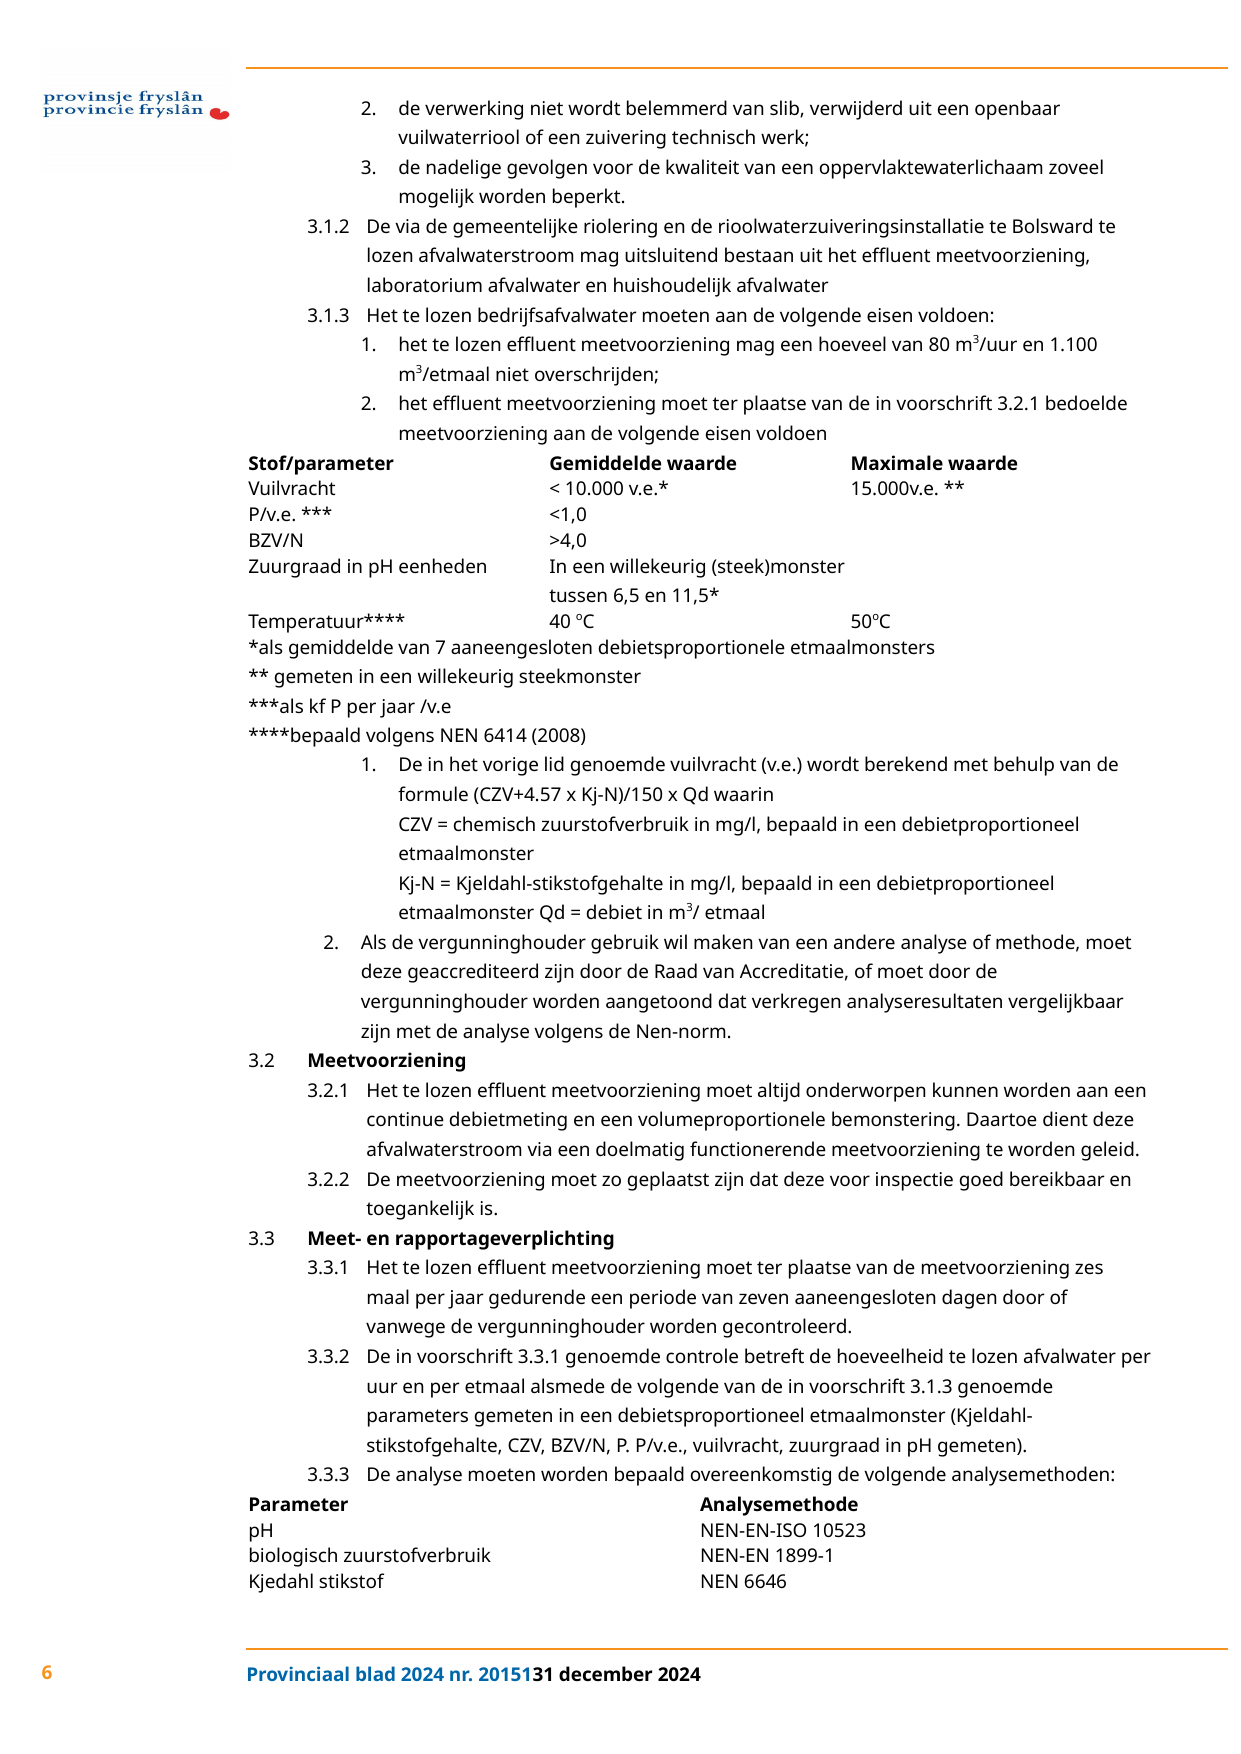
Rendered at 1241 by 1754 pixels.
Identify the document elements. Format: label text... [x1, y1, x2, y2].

table_cell [850, 501, 1152, 527]
table_header Maximale waarde [850, 450, 1152, 476]
list Kj-N = Kjeldahl-stikstofgehalte in mg/l, bepaald in een debietproportioneel etmaalmonster Qd = debiet in m3/ etmaal [361, 870, 1152, 925]
table_cell 50oC [850, 608, 1152, 634]
table_header Analysemethode [700, 1491, 1152, 1517]
table_header Stof/parameter [248, 450, 549, 476]
list het effluent meetvoorziening moet ter plaatse van de in voorschrift 3.2.1 bedoelde meetvoorziening aan de volgende eisen voldoen [361, 391, 1152, 446]
table_cell NEN-EN 1899-1 [700, 1543, 1152, 1568]
list de nadelige gevolgen voor de kwaliteit van een oppervlaktewaterlichaam zoveel mogelijk worden beperkt. [361, 154, 1152, 209]
table_cell Vuilvracht [248, 476, 549, 501]
list De in voorschrift 3.3.1 genoemde controle betreft de hoeveelheid te lozen afvalwater per uur en per etmaal alsmede de volgende van de in voorschrift 3.1.3 genoemde parameters gemeten in een debietsproportioneel etmaalmonster (Kjeldahl-stikstofgehalte, CZV, BZV/N, P. P/v.e., vuilvracht, zuurgraad in pH gemeten). [307, 1343, 1152, 1458]
list De meetvoorziening moet zo geplaatst zijn dat deze voor inspectie goed bereikbaar en toegankelijk is. [307, 1166, 1152, 1221]
list Het te lozen bedrijfsafvalwater moeten aan de volgende eisen voldoen: [307, 302, 1152, 328]
picture [41, 47, 231, 172]
table_header Gemiddelde waarde [549, 450, 850, 476]
table_cell <1,0 [549, 501, 850, 527]
table_cell Temperatuur**** [248, 608, 549, 634]
table_cell P/v.e. *** [248, 501, 549, 527]
list Meetvoorziening [248, 1047, 1152, 1073]
list het te lozen effluent meetvoorziening mag een hoeveel van 80 m3/uur en 1.100 m3/etmaal niet overschrijden; [361, 331, 1152, 387]
table_cell 40 oC [549, 608, 850, 634]
table_header Parameter [248, 1491, 700, 1517]
list Meet- en rapportageverplichting [248, 1225, 1152, 1251]
list Als de vergunninghouder gebruik wil maken van een andere analyse of methode, moet deze geaccrediteerd zijn door de Raad van Accreditatie, of moet door de vergunninghouder worden aangetoond dat verkregen analyseresultaten vergelijkbaar zijn met de analyse volgens de Nen-norm. [323, 929, 1152, 1043]
table_cell biologisch zuurstofverbruik [248, 1543, 700, 1568]
table_cell >4,0 [549, 527, 850, 553]
table_cell In een willekeurig (steek)monster tussen 6,5 en 11,5* [549, 553, 850, 608]
list De in het vorige lid genoemde vuilvracht (v.e.) wordt berekend met behulp van de formule (CZV+4.57 x Kj-N)/150 x Qd waarin [361, 752, 1152, 807]
table_cell [850, 553, 1152, 608]
table_cell [850, 527, 1152, 553]
table_cell Kjedahl stikstof [248, 1569, 700, 1594]
list de verwerking niet wordt belemmerd van slib, verwijderd uit een openbaar vuilwaterriool of een zuivering technisch werk; [361, 95, 1152, 150]
table_cell NEN-EN-ISO 10523 [700, 1517, 1152, 1543]
table_cell *als gemiddelde van 7 aaneengesloten debietsproportionele etmaalmonsters ** gemeten in een willekeurig steekmonster ***als kf P per jaar /v.e ****bepaald volgens NEN 6414 (2008) [248, 634, 1152, 748]
list De via de gemeentelijke riolering en de rioolwaterzuiveringsinstallatie te Bolsward te lozen afvalwaterstroom mag uitsluitend bestaan uit het effluent meetvoorziening, laboratorium afvalwater en huishoudelijk afvalwater [307, 213, 1152, 298]
table_cell < 10.000 v.e.* [549, 476, 850, 501]
list Het te lozen effluent meetvoorziening moet ter plaatse van de meetvoorziening zes maal per jaar gedurende een periode van zeven aaneengesloten dagen door of vanwege de vergunninghouder worden gecontroleerd. [307, 1254, 1152, 1339]
list De analyse moeten worden bepaald overeenkomstig de volgende analysemethoden: [307, 1462, 1152, 1487]
list Het te lozen effluent meetvoorziening moet altijd onderworpen kunnen worden aan een continue debietmeting en een volumeproportionele bemonstering. Daartoe dient deze afvalwaterstroom via een doelmatig functionerende meetvoorziening te worden geleid. [307, 1077, 1152, 1162]
table_cell 15.000v.e. ** [850, 476, 1152, 501]
table_cell pH [248, 1517, 700, 1543]
table_cell Zuurgraad in pH eenheden [248, 553, 549, 608]
list CZV = chemisch zuurstofverbruik in mg/l, bepaald in een debietproportioneel etmaalmonster [361, 811, 1152, 866]
table_cell NEN 6646 [700, 1569, 1152, 1594]
table_cell BZV/N [248, 527, 549, 553]
